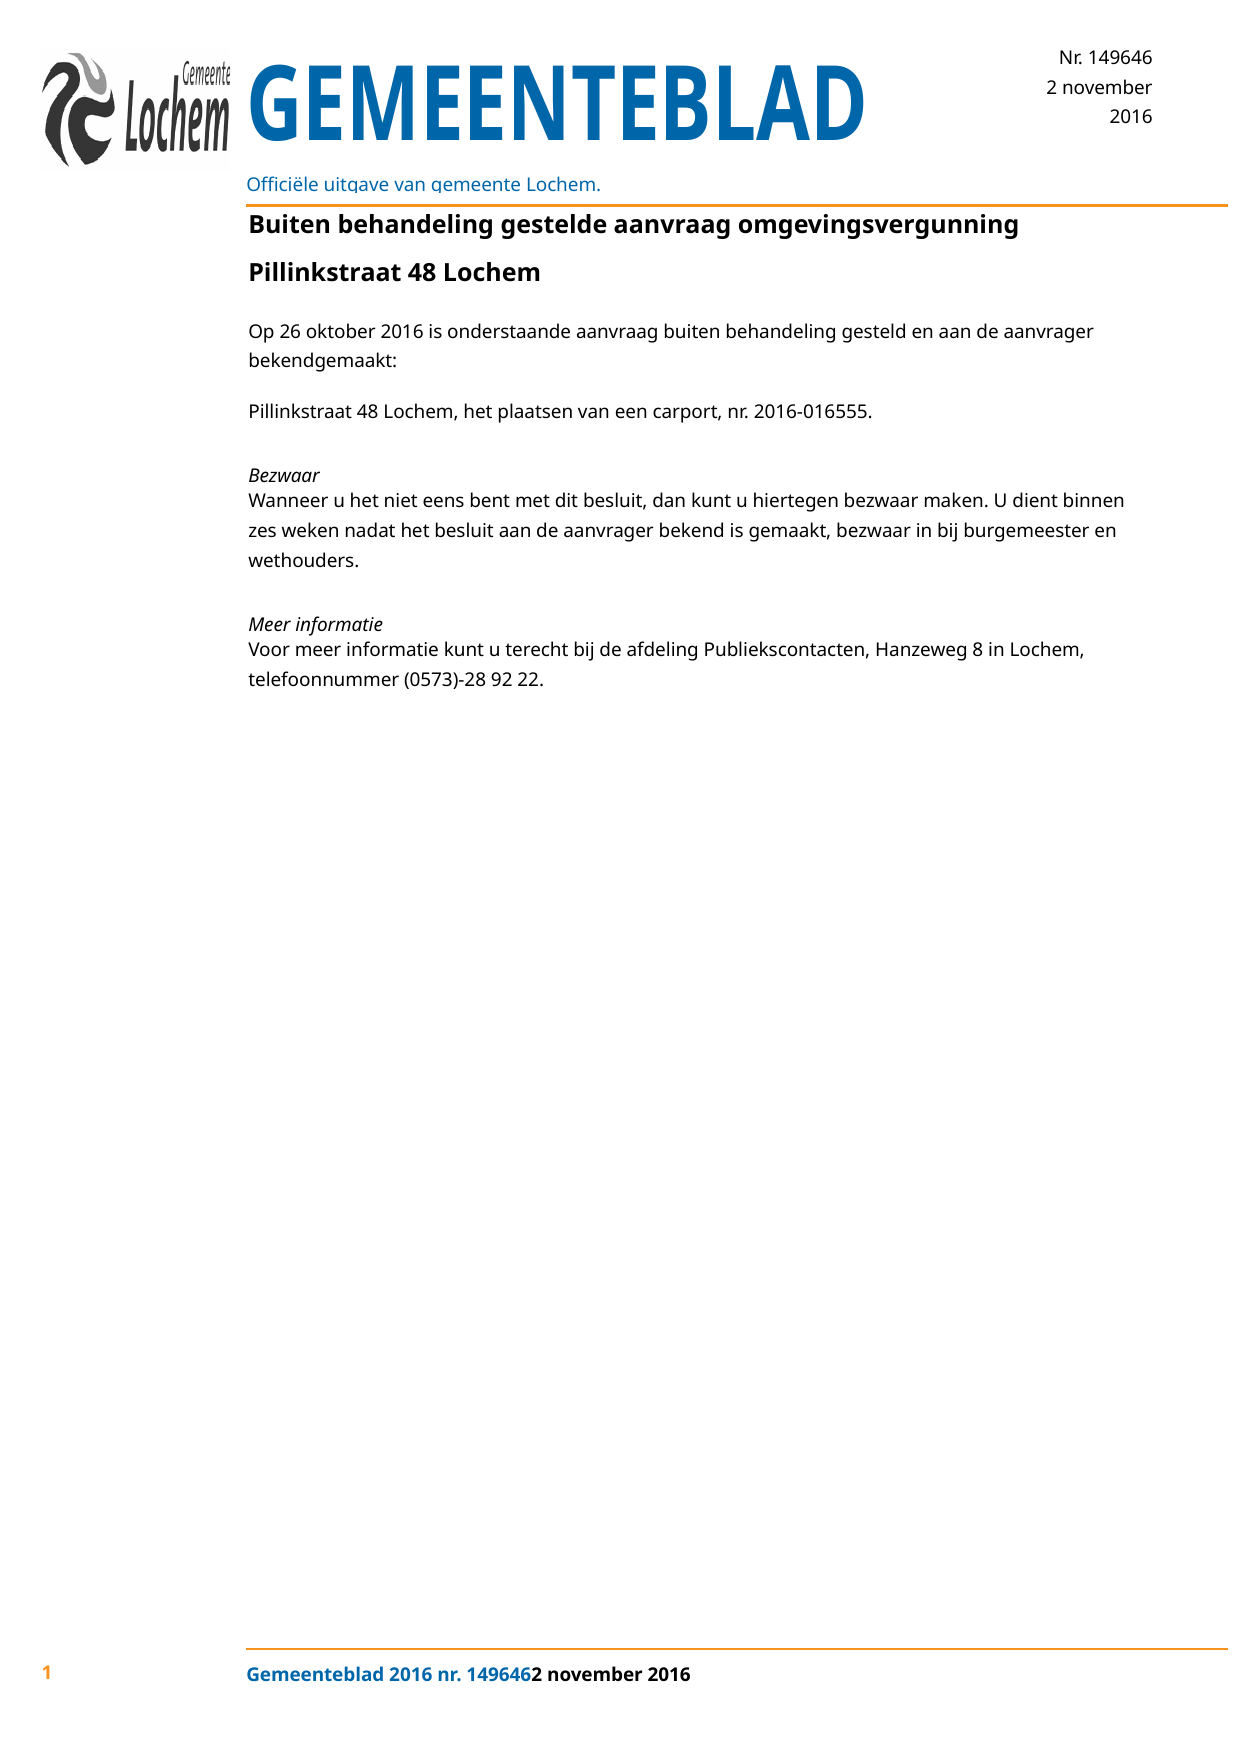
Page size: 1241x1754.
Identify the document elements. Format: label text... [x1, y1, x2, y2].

picture [41, 47, 231, 172]
text Buiten behandeling gestelde aanvraag omgevingsvergunning Pillinkstraat 48 Lochem [248, 207, 1152, 288]
text Meer informatie [248, 611, 1152, 636]
text Op 26 oktober 2016 is onderstaande aanvraag buiten behandeling gesteld en aan de aanvrager bekendgemaakt: [248, 318, 1152, 373]
text Wanneer u het niet eens bent met dit besluit, dan kunt u hiertegen bezwaar maken. U dient binnen zes weken nadat het besluit aan de aanvrager bekend is gemaakt, bezwaar in bij burgemeester en wethouders. [248, 488, 1152, 572]
text Voor meer informatie kunt u terecht bij de afdeling Publiekscontacten, Hanzeweg 8 in Lochem, telefoonnummer (0573)-28 92 22. [248, 636, 1152, 692]
text Pillinkstraat 48 Lochem, het plaatsen van een carport, nr. 2016-016555. [248, 398, 1152, 424]
text Bezwaar [248, 462, 1152, 488]
